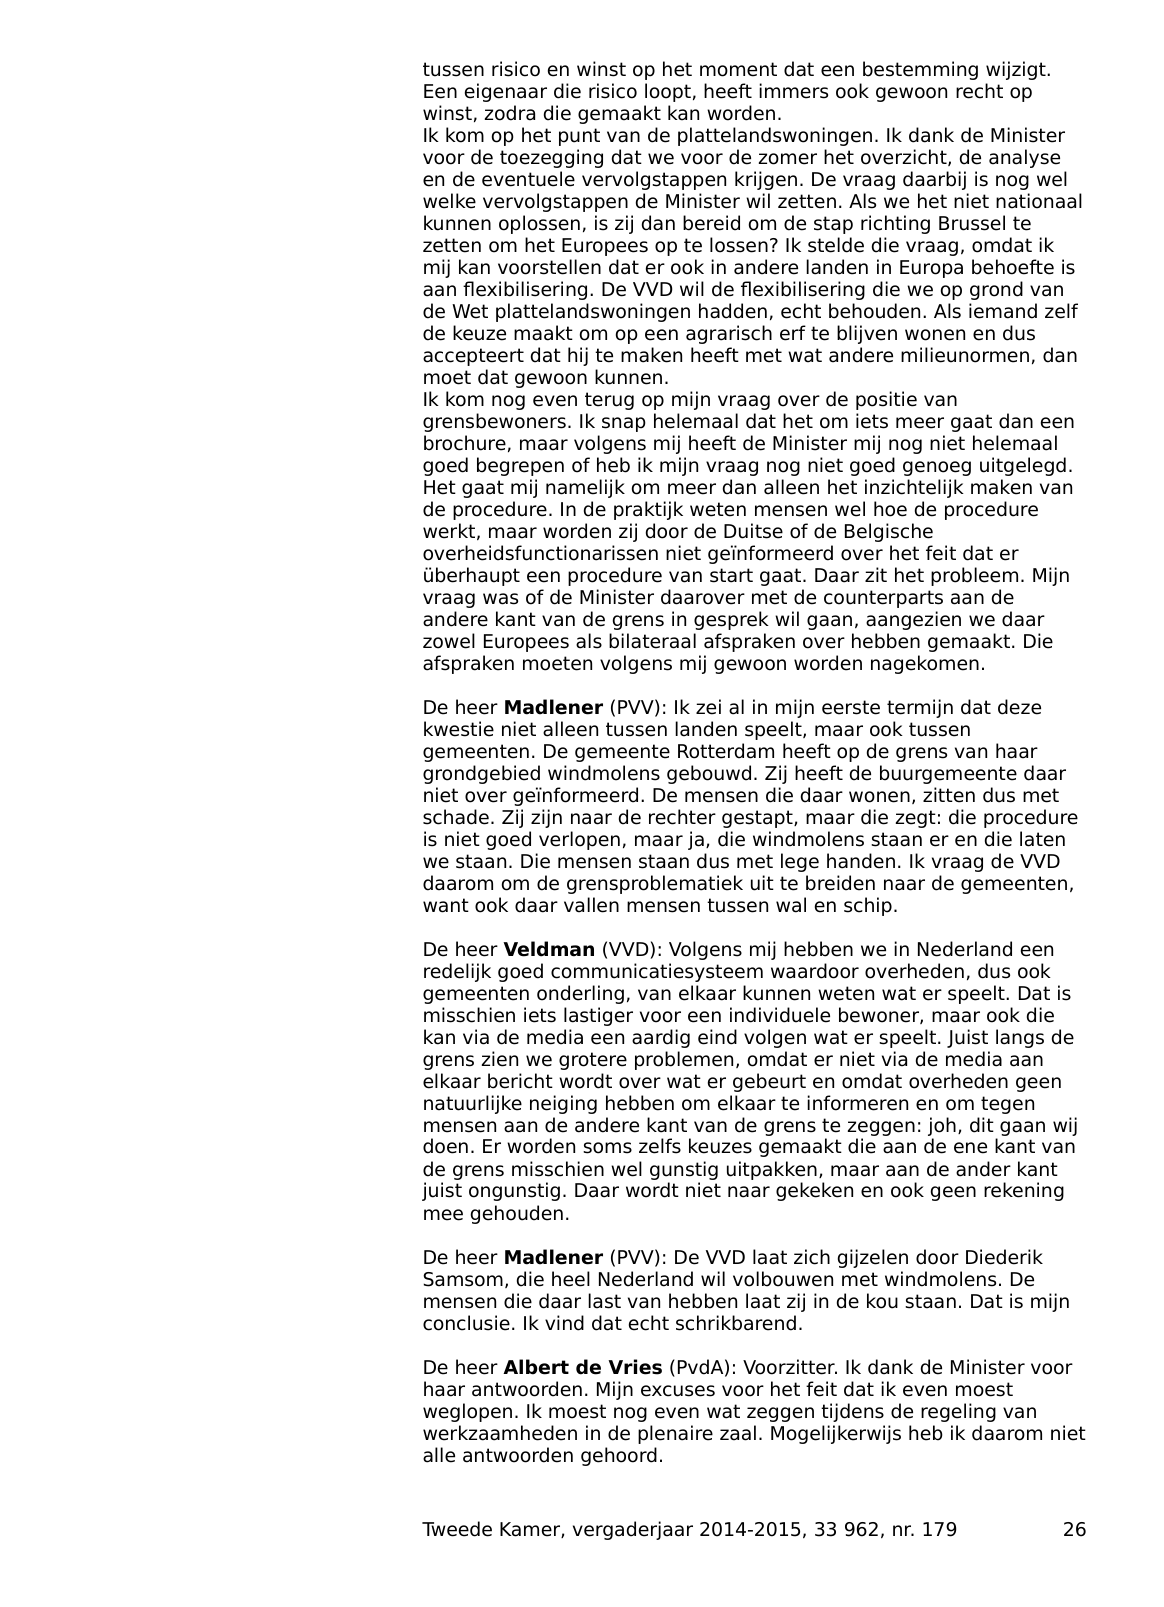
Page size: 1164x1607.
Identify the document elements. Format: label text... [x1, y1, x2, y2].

text Ik kom op het punt van de plattelandswoningen. Ik dank de Minister voor de toezegging dat we voor de zomer het overzicht, de analyse en de eventuele vervolgstappen krijgen. De vraag daarbij is nog wel welke vervolgstappen de Minister wil zetten. Als we het niet nationaal kunnen oplossen, is zij dan bereid om de stap richting Brussel te zetten om het Europees op te lossen? Ik stelde die vraag, omdat ik mij kan voorstellen dat er ook in andere landen in Europa behoefte is aan flexibilisering. De VVD wil de flexibilisering die we op grond van de Wet plattelandswoningen hadden, echt behouden. Als iemand zelf de keuze maakt om op een agrarisch erf te blijven wonen en dus accepteert dat hij te maken heeft met wat andere milieunormen, dan moet dat gewoon kunnen. [422, 125, 1087, 389]
text De heer Madlener (PVV): Ik zei al in mijn eerste termijn dat deze kwestie niet alleen tussen landen speelt, maar ook tussen gemeenten. De gemeente Rotterdam heeft op de grens van haar grondgebied windmolens gebouwd. Zij heeft de buurgemeente daar niet over geïnformeerd. De mensen die daar wonen, zitten dus met schade. Zij zijn naar de rechter gestapt, maar die zegt: die procedure is niet goed verlopen, maar ja, die windmolens staan er en die laten we staan. Die mensen staan dus met lege handen. Ik vraag de VVD daarom om de grensproblematiek uit te breiden naar de gemeenten, want ook daar vallen mensen tussen wal en schip. [422, 697, 1087, 916]
text Ik kom nog even terug op mijn vraag over de positie van grensbewoners. Ik snap helemaal dat het om iets meer gaat dan een brochure, maar volgens mij heeft de Minister mij nog niet helemaal goed begrepen of heb ik mijn vraag nog niet goed genoeg uitgelegd. Het gaat mij namelijk om meer dan alleen het inzichtelijk maken van de procedure. In de praktijk weten mensen wel hoe de procedure werkt, maar worden zij door de Duitse of de Belgische overheidsfunctionarissen niet geïnformeerd over het feit dat er überhaupt een procedure van start gaat. Daar zit het probleem. Mijn vraag was of de Minister daarover met de counterparts aan de andere kant van de grens in gesprek wil gaan, aangezien we daar zowel Europees als bilateraal afspraken over hebben gemaakt. Die afspraken moeten volgens mij gewoon worden nagekomen. [422, 389, 1087, 674]
text tussen risico en winst op het moment dat een bestemming wijzigt. Een eigenaar die risico loopt, heeft immers ook gewoon recht op winst, zodra die gemaakt kan worden. [422, 59, 1087, 125]
text De heer Veldman (VVD): Volgens mij hebben we in Nederland een redelijk goed communicatiesysteem waardoor overheden, dus ook gemeenten onderling, van elkaar kunnen weten wat er speelt. Dat is misschien iets lastiger voor een individuele bewoner, maar ook die kan via de media een aardig eind volgen wat er speelt. Juist langs de grens zien we grotere problemen, omdat er niet via de media aan elkaar bericht wordt over wat er gebeurt en omdat overheden geen natuurlijke neiging hebben om elkaar te informeren en om tegen mensen aan de andere kant van de grens te zeggen: joh, dit gaan wij doen. Er worden soms zelfs keuzes gemaakt die aan de ene kant van de grens misschien wel gunstig uitpakken, maar aan de ander kant juist ongunstig. Daar wordt niet naar gekeken en ook geen rekening mee gehouden. [422, 939, 1087, 1224]
text De heer Madlener (PVV): De VVD laat zich gijzelen door Diederik Samsom, die heel Nederland wil volbouwen met windmolens. De mensen die daar last van hebben laat zij in de kou staan. Dat is mijn conclusie. Ik vind dat echt schrikbarend. [422, 1247, 1087, 1334]
text De heer Albert de Vries (PvdA): Voorzitter. Ik dank de Minister voor haar antwoorden. Mijn excuses voor het feit dat ik even moest weglopen. Ik moest nog even wat zeggen tijdens de regeling van werkzaamheden in de plenaire zaal. Mogelijkerwijs heb ik daarom niet alle antwoorden gehoord. [422, 1357, 1087, 1467]
